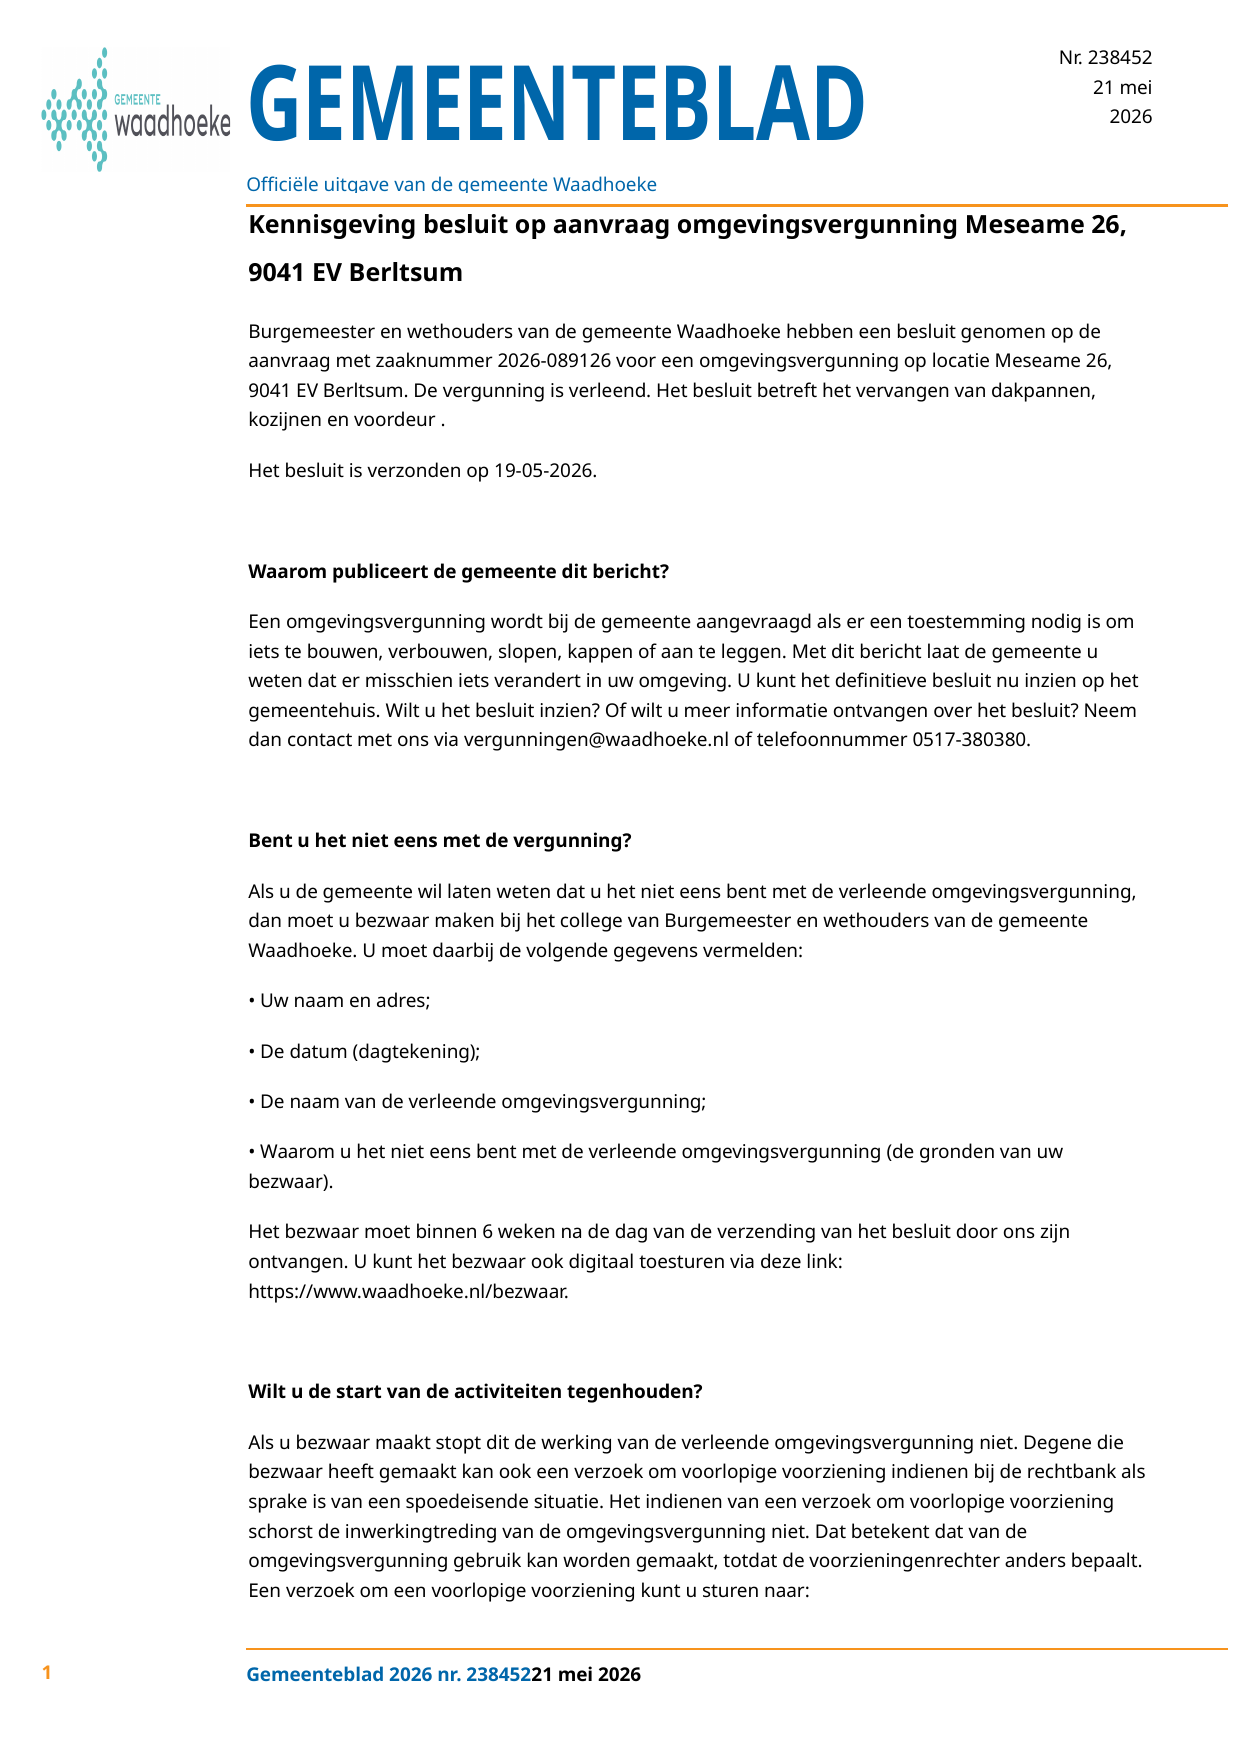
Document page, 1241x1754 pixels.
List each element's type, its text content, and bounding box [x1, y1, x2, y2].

text Als u bezwaar maakt stopt dit de werking van de verleende omgevingsvergunning niet. Degene die bezwaar heeft gemaakt kan ook een verzoek om voorlopige voorziening indienen bij de rechtbank als sprake is van een spoedeisende situatie. Het indienen van een verzoek om voorlopige voorziening schorst de inwerkingtreding van de omgevingsvergunning niet. Dat betekent dat van de omgevingsvergunning gebruik kan worden gemaakt, totdat de voorzieningenrechter anders bepaalt. Een verzoek om een voorlopige voorziening kunt u sturen naar: [248, 1429, 1152, 1603]
picture [41, 47, 231, 172]
text Waarom publiceert de gemeente dit bericht? [248, 558, 1152, 584]
text Bent u het niet eens met de vergunning? [248, 827, 1152, 853]
text Kennisgeving besluit op aanvraag omgevingsvergunning Meseame 26, 9041 EV Berltsum [248, 207, 1152, 288]
text • De datum (dagtekening); [248, 1038, 1152, 1064]
text Het bezwaar moet binnen 6 weken na de dag van de verzending van het besluit door ons zijn ontvangen. U kunt het bezwaar ook digitaal toesturen via deze link: https://www.waadhoeke.nl/bezwaar. [248, 1219, 1152, 1304]
text Een omgevingsvergunning wordt bij de gemeente aangevraagd als er een toestemming nodig is om iets te bouwen, verbouwen, slopen, kappen of aan te leggen. Met dit bericht laat de gemeente u weten dat er misschien iets verandert in uw omgeving. U kunt het definitieve besluit nu inzien op het gemeentehuis. Wilt u het besluit inzien? Of wilt u meer informatie ontvangen over het besluit? Neem dan contact met ons via vergunningen@waadhoeke.nl of telefoonnummer 0517-380380. [248, 608, 1152, 752]
text • Waarom u het niet eens bent met de verleende omgevingsvergunning (de gronden van uw bezwaar). [248, 1139, 1152, 1194]
text Burgemeester en wethouders van de gemeente Waadhoeke hebben een besluit genomen op de aanvraag met zaaknummer 2026-089126 voor een omgevingsvergunning op locatie Meseame 26, 9041 EV Berltsum. De vergunning is verleend. Het besluit betreft het vervangen van dakpannen, kozijnen en voordeur . [248, 318, 1152, 432]
text • De naam van de verleende omgevingsvergunning; [248, 1088, 1152, 1114]
text • Uw naam en adres; [248, 987, 1152, 1013]
text Het besluit is verzonden op 19-05-2026. [248, 457, 1152, 483]
text Als u de gemeente wil laten weten dat u het niet eens bent met de verleende omgevingsvergunning, dan moet u bezwaar maken bij het college van Burgemeester en wethouders van de gemeente Waadhoeke. U moet daarbij de volgende gegevens vermelden: [248, 878, 1152, 963]
text Wilt u de start van de activiteiten tegenhouden? [248, 1379, 1152, 1404]
